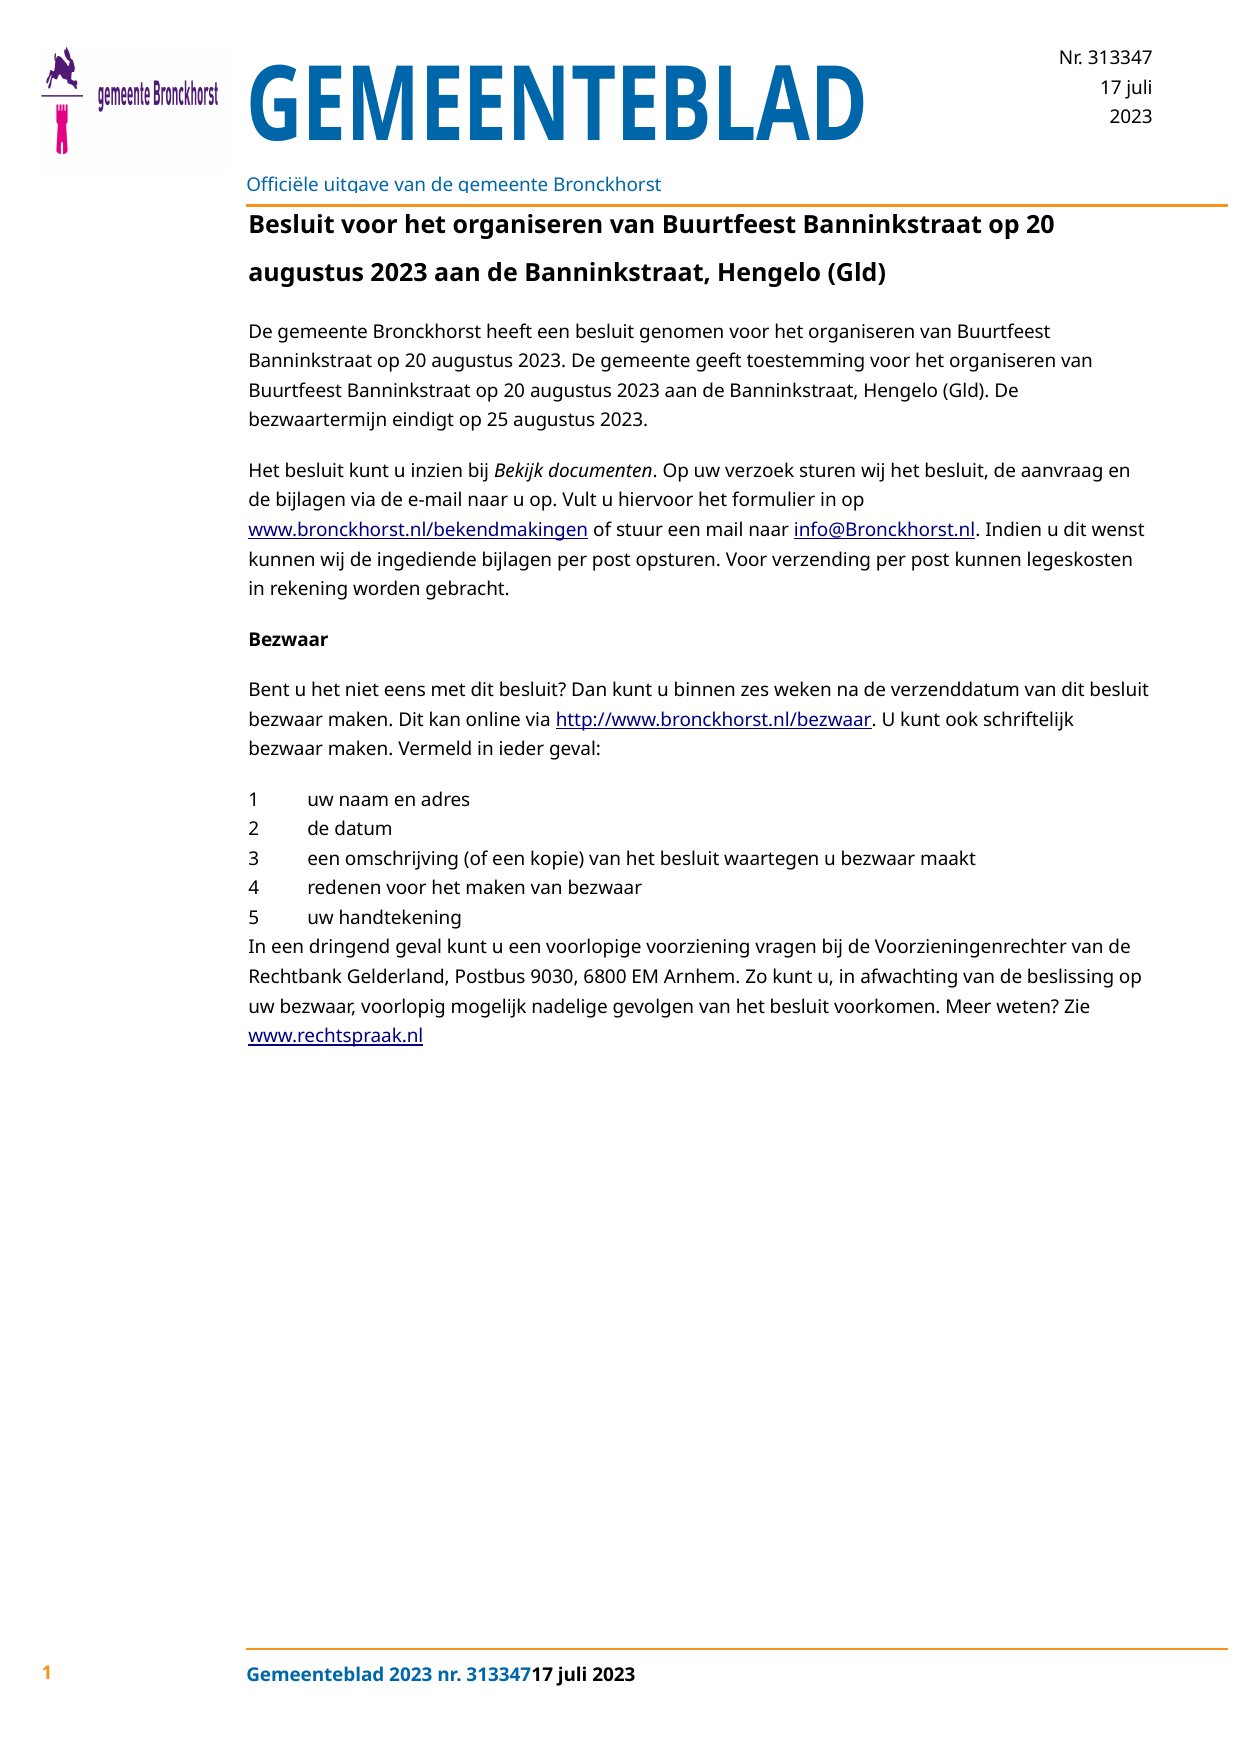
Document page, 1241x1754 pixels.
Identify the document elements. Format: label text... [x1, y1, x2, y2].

list uw handtekening [248, 904, 1152, 930]
list uw naam en adres [248, 786, 1152, 812]
list de datum [248, 815, 1152, 841]
text De gemeente Bronckhorst heeft een besluit genomen voor het organiseren van Buurtfeest Banninkstraat op 20 augustus 2023. De gemeente geeft toestemming voor het organiseren van Buurtfeest Banninkstraat op 20 augustus 2023 aan de Banninkstraat, Hengelo (Gld). De bezwaartermijn eindigt op 25 augustus 2023. [248, 318, 1152, 432]
picture [41, 47, 231, 172]
text Bent u het niet eens met dit besluit? Dan kunt u binnen zes weken na de verzenddatum van dit besluit bezwaar maken. Dit kan online via http://www.bronckhorst.nl/bezwaar. U kunt ook schriftelijk bezwaar maken. Vermeld in ieder geval: [248, 676, 1152, 761]
list redenen voor het maken van bezwaar [248, 874, 1152, 900]
text In een dringend geval kunt u een voorlopige voorziening vragen bij de Voorzieningenrechter van de Rechtbank Gelderland, Postbus 9030, 6800 EM Arnhem. Zo kunt u, in afwachting van de beslissing op uw bezwaar, voorlopig mogelijk nadelige gevolgen van het besluit voorkomen. Meer weten? Zie www.rechtspraak.nl [248, 934, 1152, 1048]
text Besluit voor het organiseren van Buurtfeest Banninkstraat op 20 augustus 2023 aan de Banninkstraat, Hengelo (Gld) [248, 207, 1152, 288]
list een omschrijving (of een kopie) van het besluit waartegen u bezwaar maakt [248, 845, 1152, 871]
text Het besluit kunt u inzien bij Bekijk documenten. Op uw verzoek sturen wij het besluit, de aanvraag en de bijlagen via de e-mail naar u op. Vult u hiervoor het formulier in op www.bronckhorst.nl/bekendmakingen of stuur een mail naar info@Bronckhorst.nl. Indien u dit wenst kunnen wij de ingediende bijlagen per post opsturen. Voor verzending per post kunnen legeskosten in rekening worden gebracht. [248, 457, 1152, 601]
text Bezwaar [248, 626, 1152, 652]
